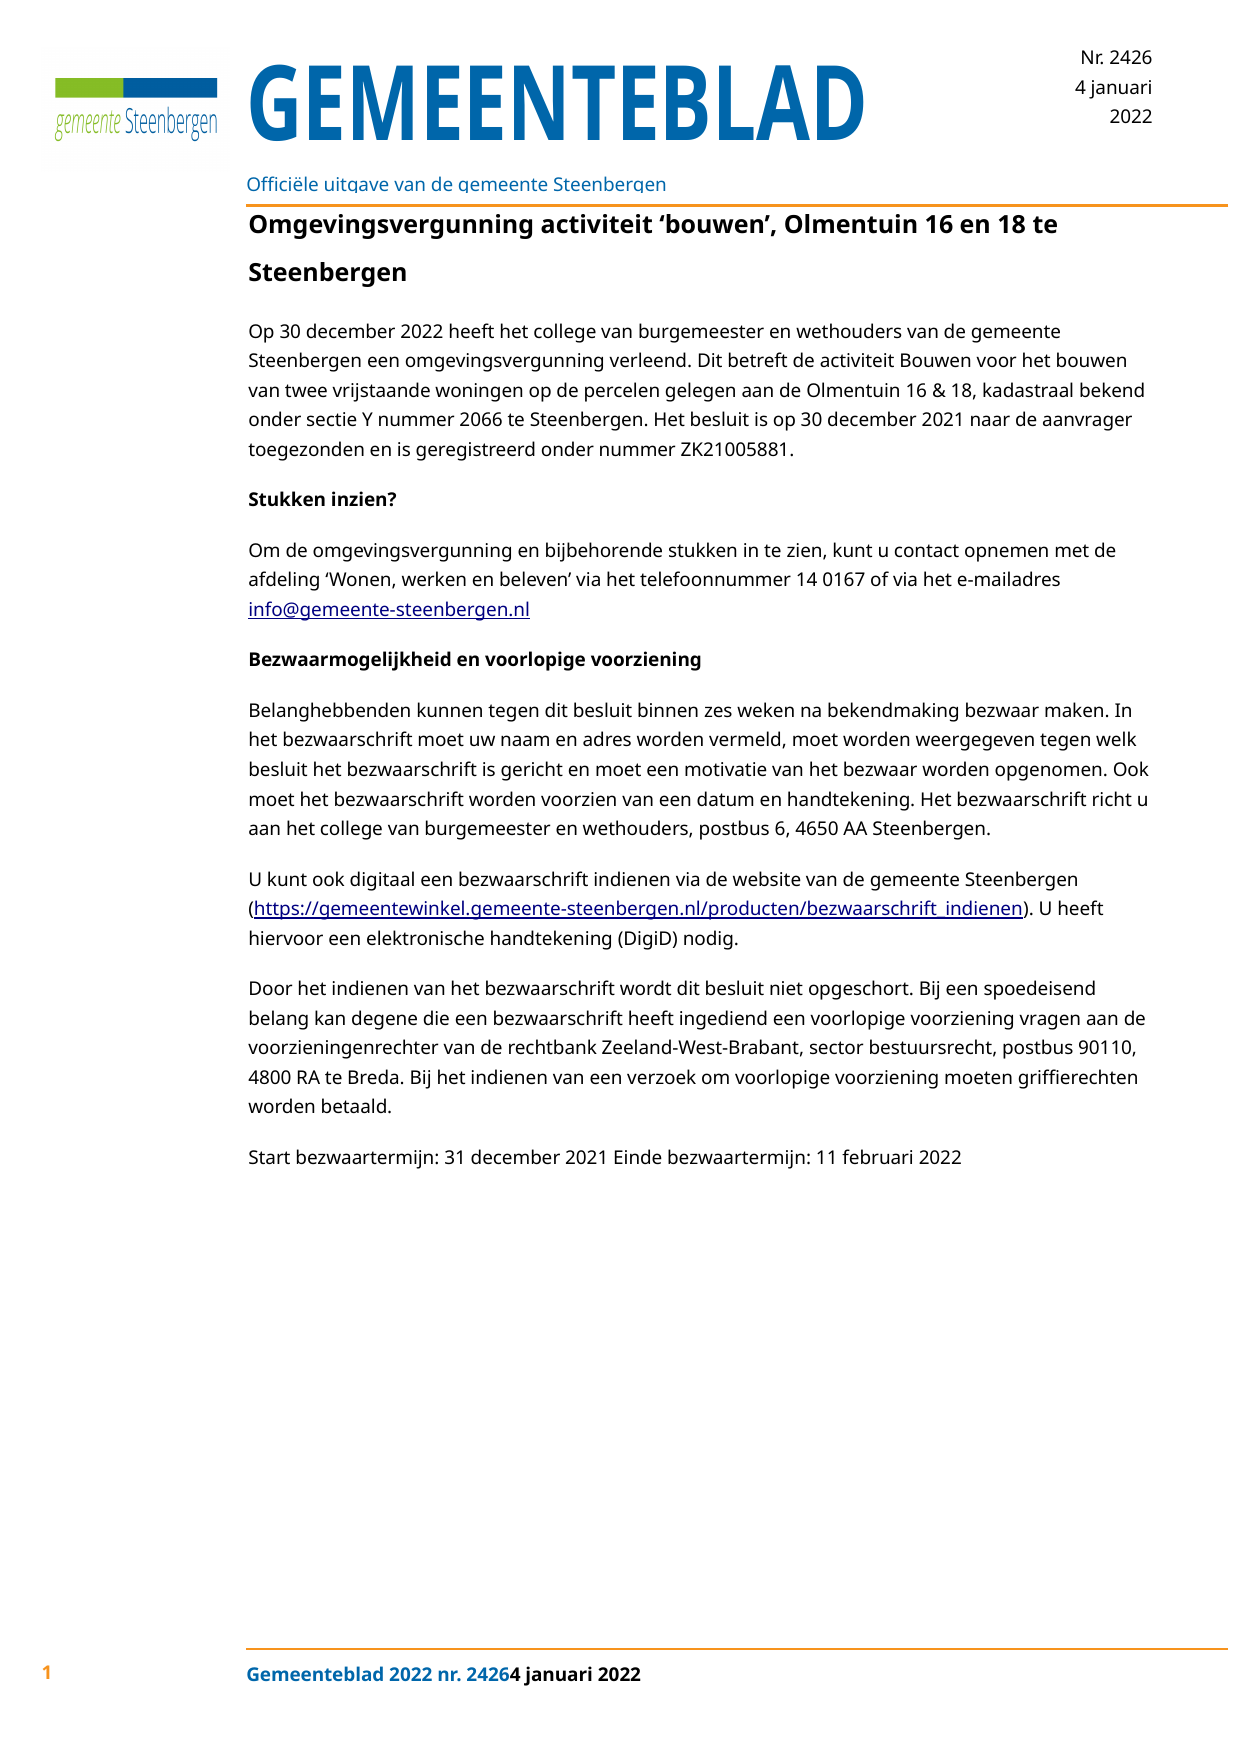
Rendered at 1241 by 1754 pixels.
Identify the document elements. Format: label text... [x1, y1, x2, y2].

text Omgevingsvergunning activiteit ‘bouwen’, Olmentuin 16 en 18 te Steenbergen [248, 207, 1152, 288]
picture [41, 47, 231, 172]
text Start bezwaartermijn: 31 december 2021 Einde bezwaartermijn: 11 februari 2022 [248, 1144, 1152, 1170]
text Stukken inzien? [248, 487, 1152, 512]
text Belanghebbenden kunnen tegen dit besluit binnen zes weken na bekendmaking bezwaar maken. In het bezwaarschrift moet uw naam en adres worden vermeld, moet worden weergegeven tegen welk besluit het bezwaarschrift is gericht en moet een motivatie van het bezwaar worden opgenomen. Ook moet het bezwaarschrift worden voorzien van een datum en handtekening. Het bezwaarschrift richt u aan het college van burgemeester en wethouders, postbus 6, 4650 AA Steenbergen. [248, 697, 1152, 841]
text Bezwaarmogelijkheid en voorlopige voorziening [248, 647, 1152, 672]
text U kunt ook digitaal een bezwaarschrift indienen via de website van de gemeente Steenbergen (https://gemeentewinkel.gemeente-steenbergen.nl/producten/bezwaarschrift_indienen). U heeft hiervoor een elektronische handtekening (DigiD) nodig. [248, 866, 1152, 951]
text Door het indienen van het bezwaarschrift wordt dit besluit niet opgeschort. Bij een spoedeisend belang kan degene die een bezwaarschrift heeft ingediend een voorlopige voorziening vragen aan de voorzieningenrechter van de rechtbank Zeeland-West-Brabant, sector bestuursrecht, postbus 90110, 4800 RA te Breda. Bij het indienen van een verzoek om voorlopige voorziening moeten griffierechten worden betaald. [248, 975, 1152, 1119]
text Om de omgevingsvergunning en bijbehorende stukken in te zien, kunt u contact opnemen met de afdeling ‘Wonen, werken en beleven’ via het telefoonnummer 14 0167 of via het e-mailadres info@gemeente-steenbergen.nl [248, 537, 1152, 622]
text Op 30 december 2022 heeft het college van burgemeester en wethouders van de gemeente Steenbergen een omgevingsvergunning verleend. Dit betreft de activiteit Bouwen voor het bouwen van twee vrijstaande woningen op de percelen gelegen aan de Olmentuin 16 & 18, kadastraal bekend onder sectie Y nummer 2066 te Steenbergen. Het besluit is op 30 december 2021 naar de aanvrager toegezonden en is geregistreerd onder nummer ZK21005881. [248, 318, 1152, 462]
